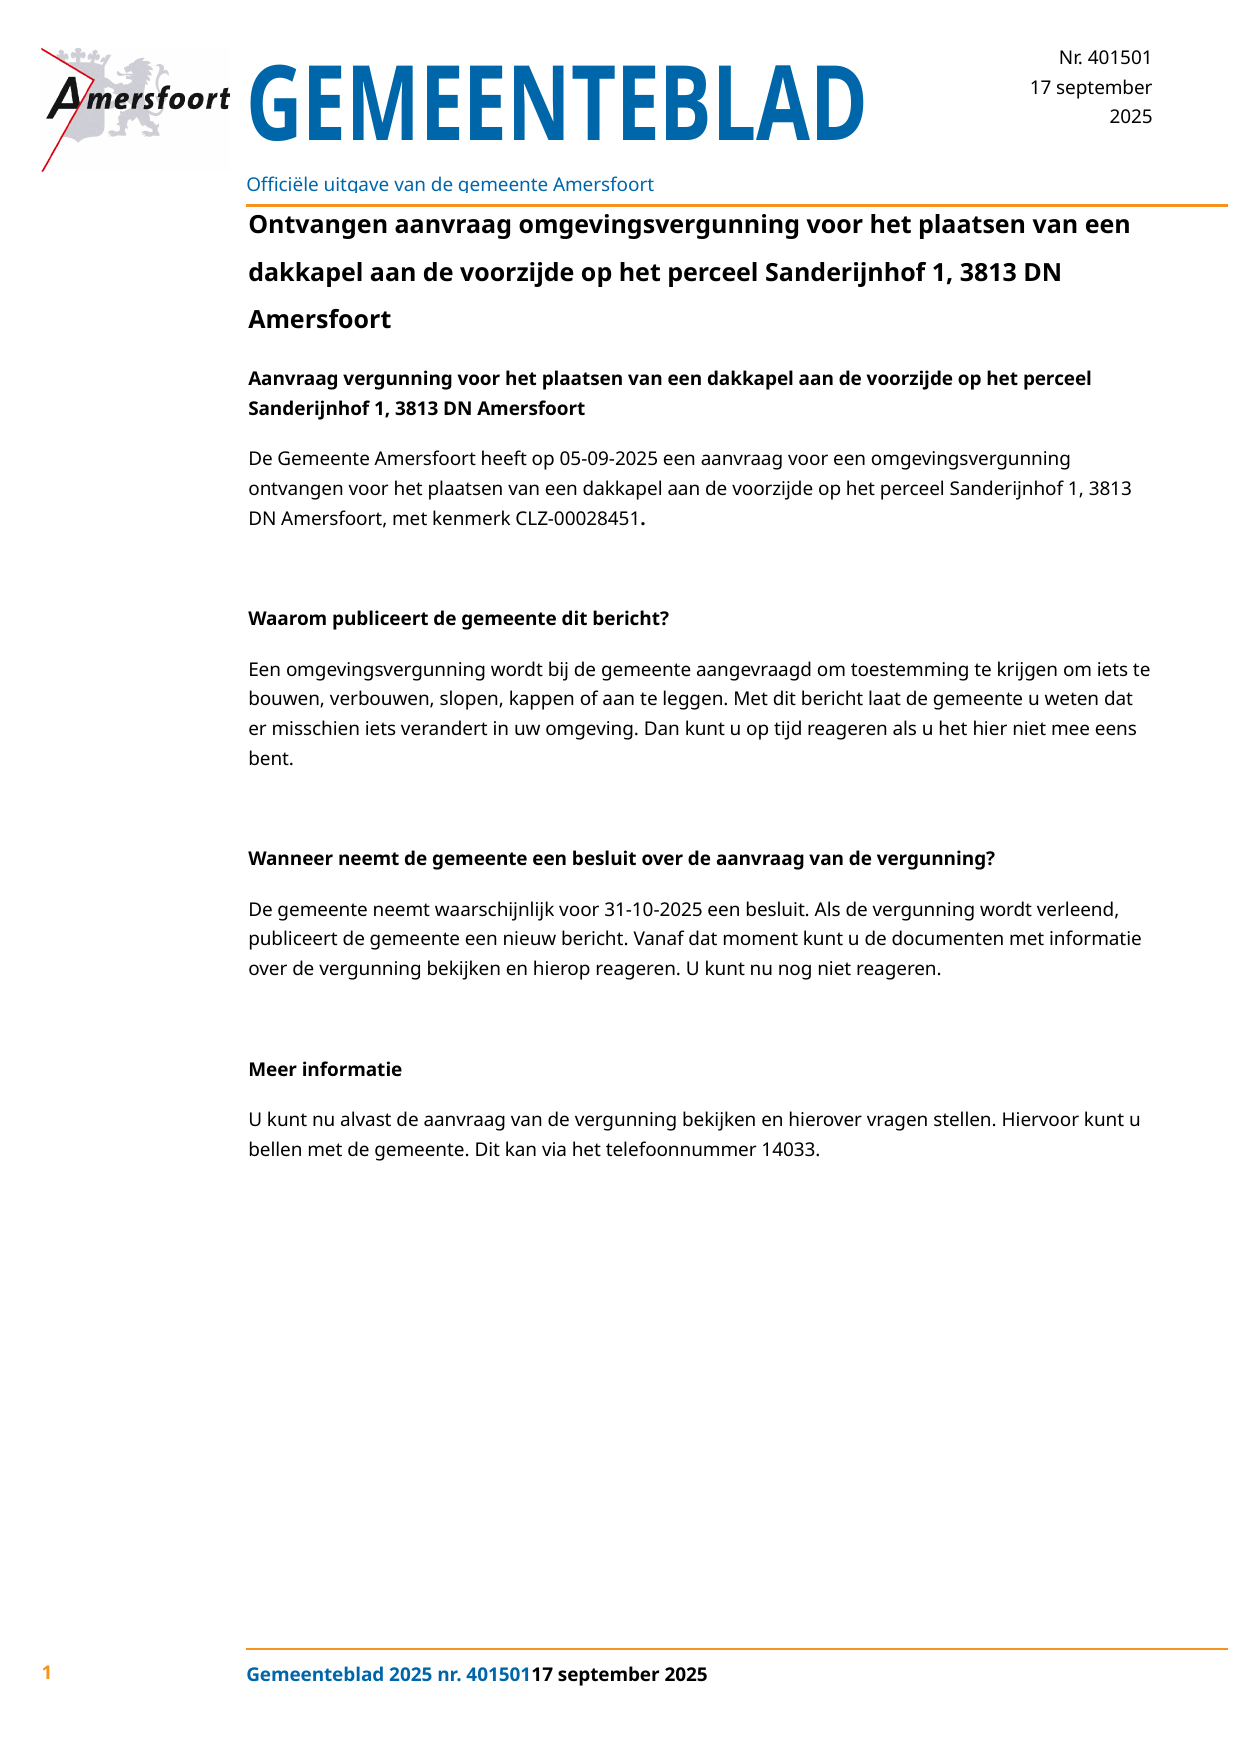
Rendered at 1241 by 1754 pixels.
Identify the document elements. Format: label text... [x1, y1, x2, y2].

text Waarom publiceert de gemeente dit bericht? [248, 606, 1152, 631]
text Meer informatie [248, 1056, 1152, 1082]
picture [41, 47, 231, 172]
text De gemeente neemt waarschijnlijk voor 31-10-2025 een besluit. Als de vergunning wordt verleend, publiceert de gemeente een nieuw bericht. Vanaf dat moment kunt u de documenten met informatie over de vergunning bekijken en hierop reageren. U kunt nu nog niet reageren. [248, 896, 1152, 981]
text Ontvangen aanvraag omgevingsvergunning voor het plaatsen van een dakkapel aan de voorzijde op het perceel Sanderijnhof 1, 3813 DN Amersfoort [248, 207, 1152, 336]
text Een omgevingsvergunning wordt bij de gemeente aangevraagd om toestemming te krijgen om iets te bouwen, verbouwen, slopen, kappen of aan te leggen. Met dit bericht laat de gemeente u weten dat er misschien iets verandert in uw omgeving. Dan kunt u op tijd reageren als u het hier niet mee eens bent. [248, 656, 1152, 770]
text De Gemeente Amersfoort heeft op 05-09-2025 een aanvraag voor een omgevingsvergunning ontvangen voor het plaatsen van een dakkapel aan de voorzijde op het perceel Sanderijnhof 1, 3813 DN Amersfoort, met kenmerk CLZ-00028451. [248, 446, 1152, 530]
text Wanneer neemt de gemeente een besluit over de aanvraag van de vergunning? [248, 846, 1152, 871]
text Aanvraag vergunning voor het plaatsen van een dakkapel aan de voorzijde op het perceel Sanderijnhof 1, 3813 DN Amersfoort [248, 366, 1152, 421]
text U kunt nu alvast de aanvraag van de vergunning bekijken en hierover vragen stellen. Hiervoor kunt u bellen met de gemeente. Dit kan via het telefoonnummer 14033. [248, 1106, 1152, 1162]
